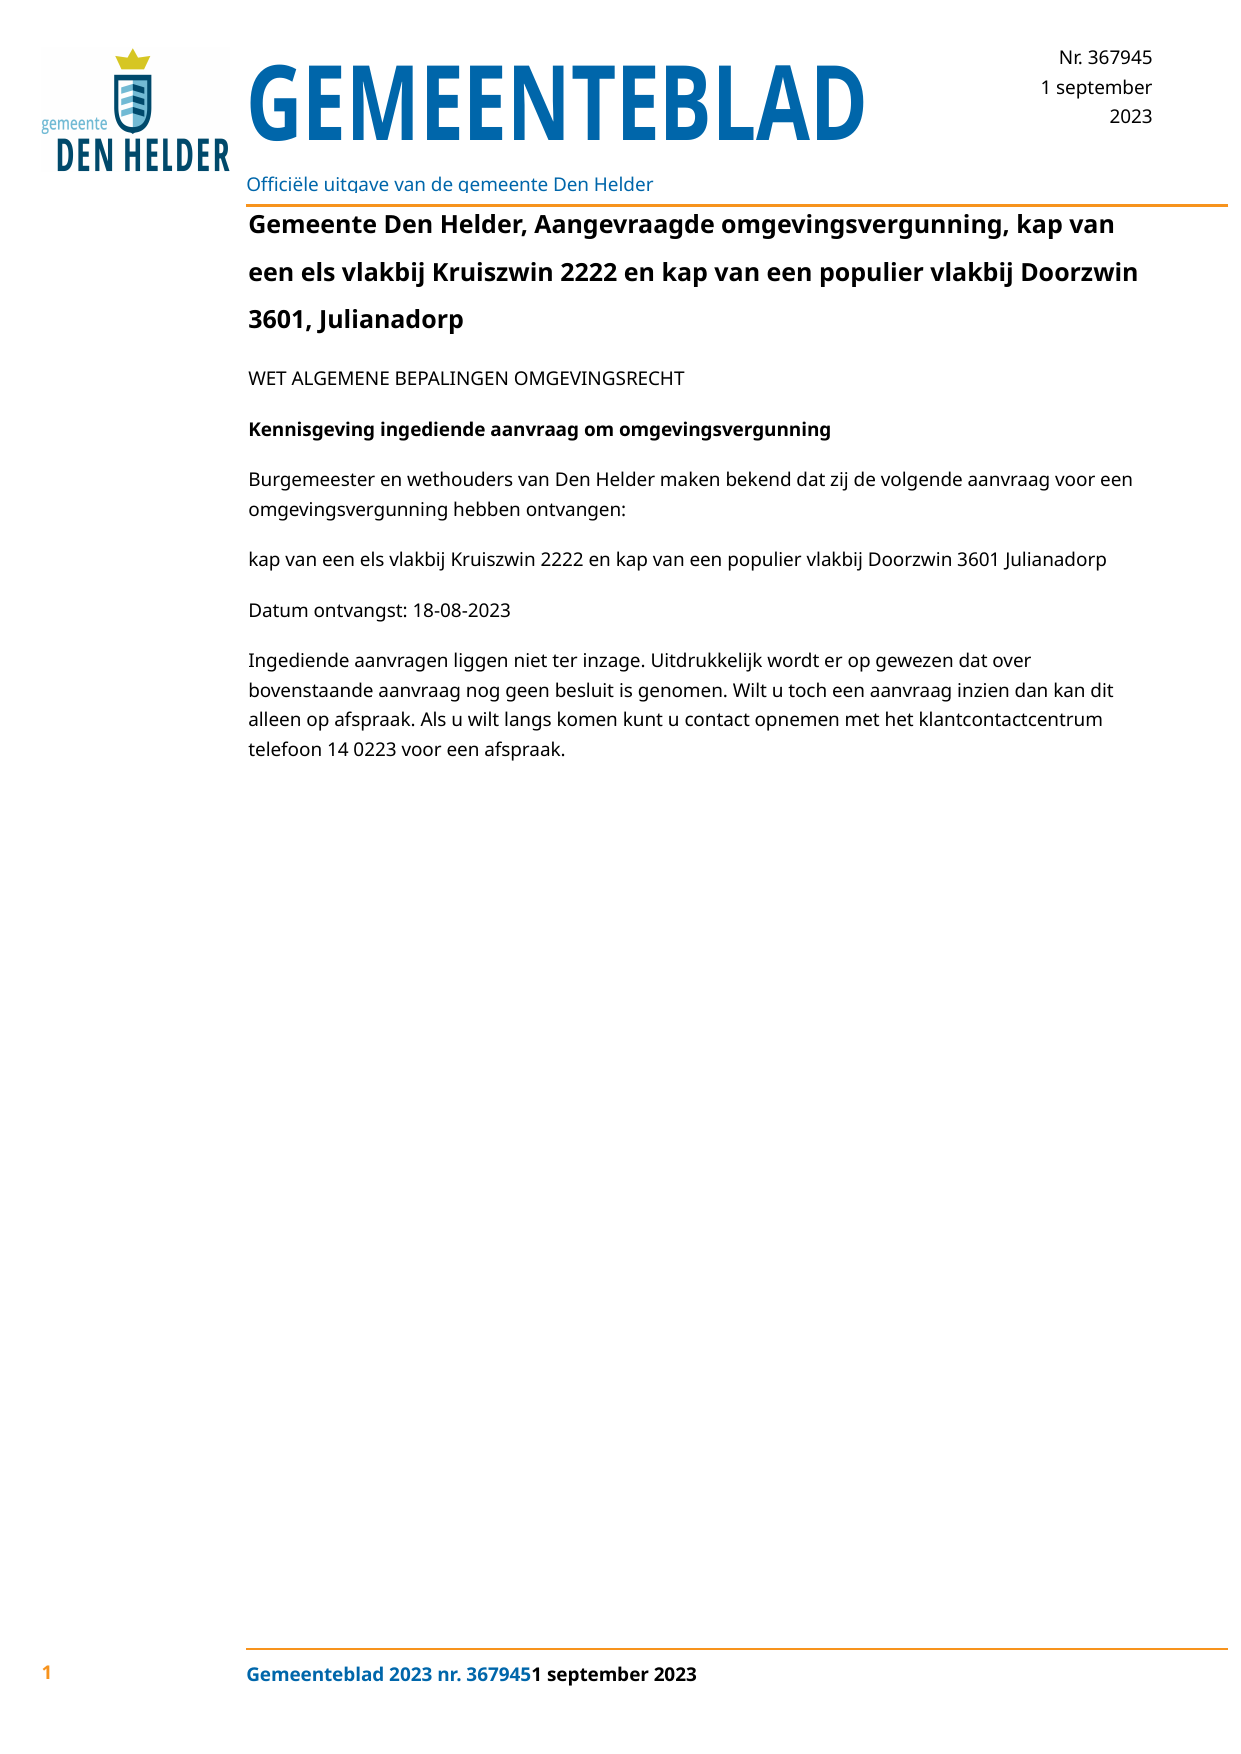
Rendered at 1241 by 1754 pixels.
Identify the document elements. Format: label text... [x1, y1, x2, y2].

text Kennisgeving ingediende aanvraag om omgevingsvergunning [248, 416, 1152, 442]
text kap van een els vlakbij Kruiszwin 2222 en kap van een populier vlakbij Doorzwin 3601 Julianadorp [248, 546, 1152, 572]
picture [41, 47, 231, 172]
text Burgemeester en wethouders van Den Helder maken bekend dat zij de volgende aanvraag voor een omgevingsvergunning hebben ontvangen: [248, 466, 1152, 522]
picture [130, 157, 135, 172]
picture [182, 144, 187, 165]
text WET ALGEMENE BEPALINGEN OMGEVINGSRECHT [248, 366, 1152, 391]
text Ingediende aanvragen liggen niet ter inzage. Uitdrukkelijk wordt er op gewezen dat over bovenstaande aanvraag nog geen besluit is genomen. Wilt u toch een aanvraag inzien dan kan dit alleen op afspraak. Als u wilt langs komen kunt u contact opnemen met het klantcontactcentrum telefoon 14 0223 voor een afspraak. [248, 647, 1152, 762]
picture [63, 144, 68, 165]
text Datum ontvangst: 18-08-2023 [248, 597, 1152, 622]
text Gemeente Den Helder, Aangevraagde omgevingsvergunning, kap van een els vlakbij Kruiszwin 2222 en kap van een populier vlakbij Doorzwin 3601, Julianadorp [248, 207, 1152, 336]
picture [220, 160, 224, 172]
picture [100, 154, 106, 172]
